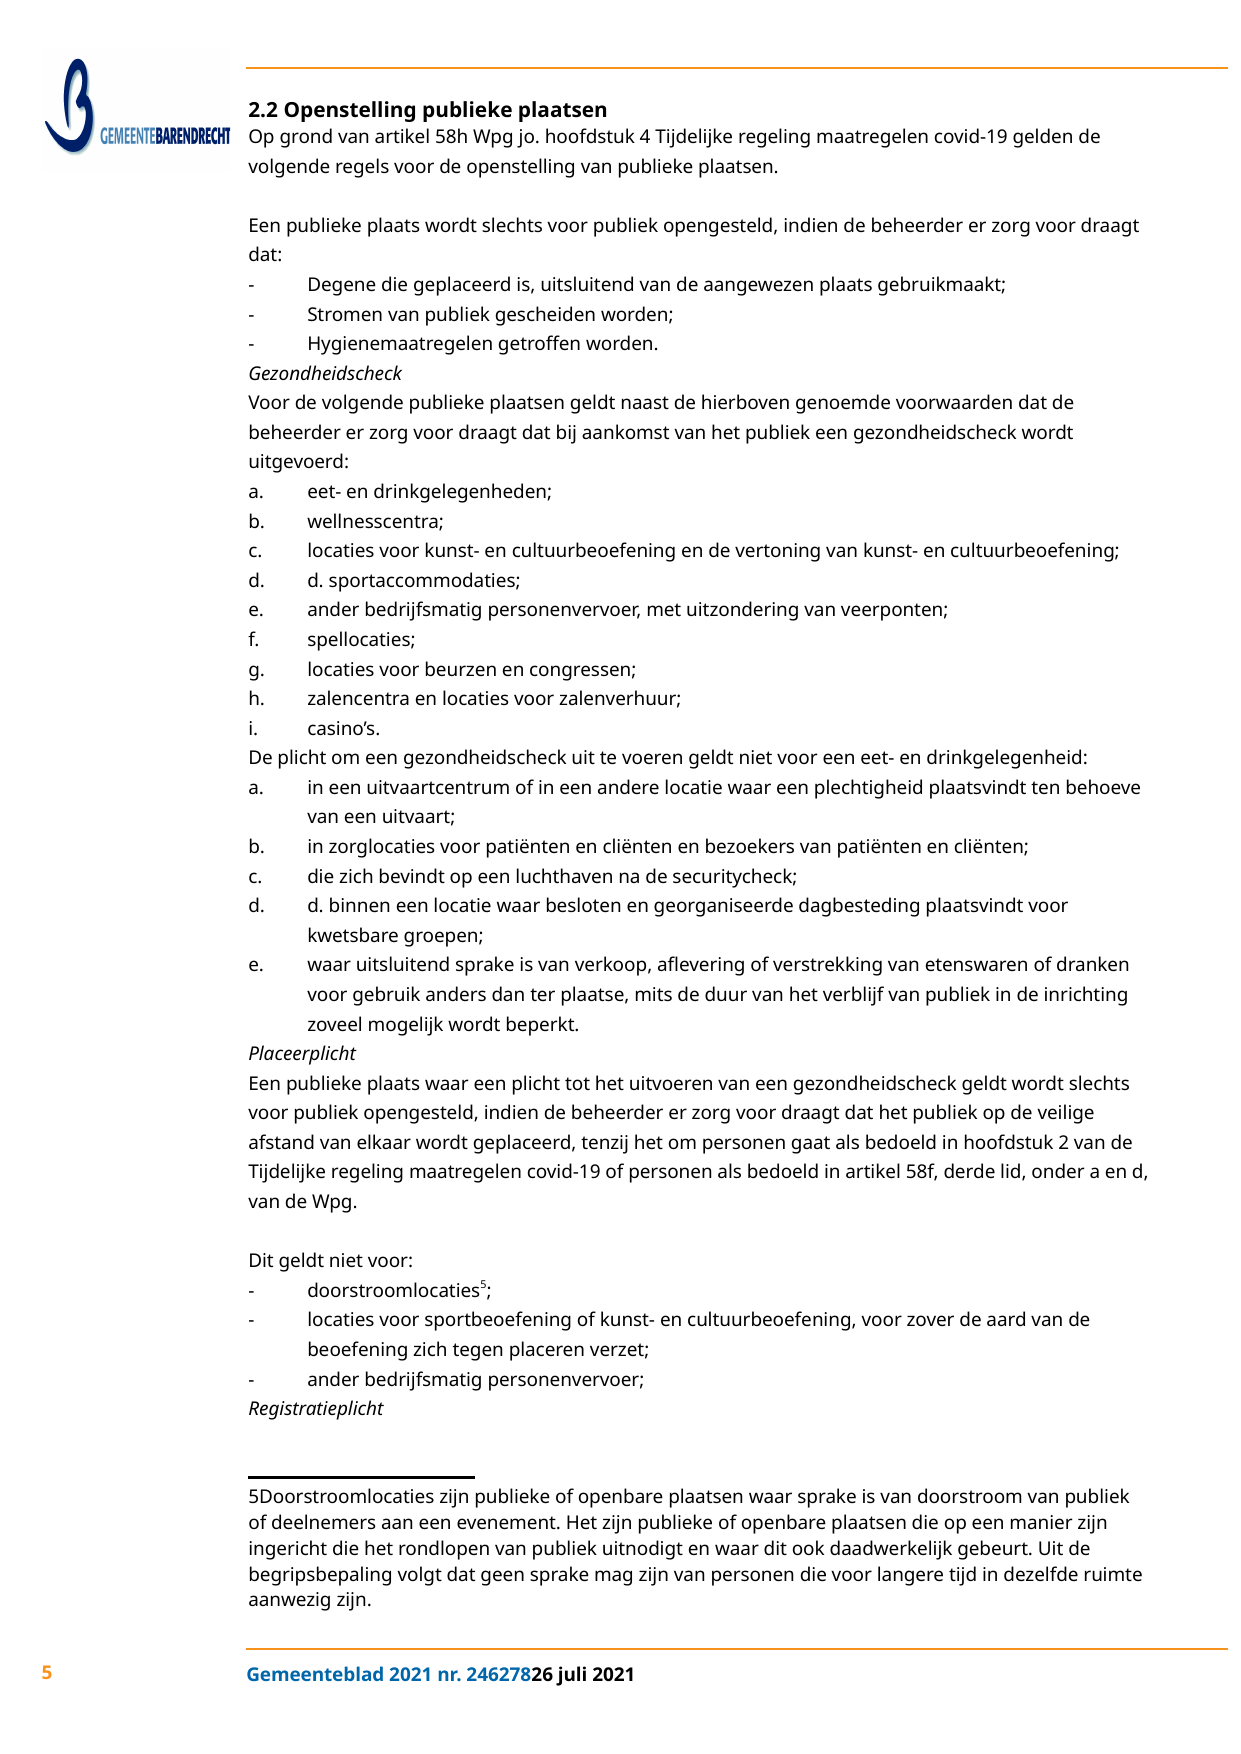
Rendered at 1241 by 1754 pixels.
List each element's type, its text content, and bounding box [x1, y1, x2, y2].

list ander bedrijfsmatig personenvervoer, met uitzondering van veerponten; [248, 597, 1152, 622]
list Doorstroomlocaties zijn publieke of openbare plaatsen waar sprake is van doorstroom van publiek of deelnemers aan een evenement. Het zijn publieke of openbare plaatsen die op een manier zijn ingericht die het rondlopen van publiek uitnodigt en waar dit ook daadwerkelijk gebeurt. Uit de begripsbepaling volgt dat geen sprake mag zijn van personen die voor langere tijd in dezelfde ruimte aanwezig zijn. [248, 1483, 1152, 1612]
list Stromen van publiek gescheiden worden; [248, 301, 1152, 326]
list spellocaties; [248, 626, 1152, 652]
text Een publieke plaats wordt slechts voor publiek opengesteld, indien de beheerder er zorg voor draagt dat: [248, 212, 1152, 267]
text De plicht om een gezondheidscheck uit te voeren geldt niet voor een eet- en drinkgelegenheid: [248, 744, 1152, 770]
list die zich bevindt op een luchthaven na de securitycheck; [248, 863, 1152, 888]
list Degene die geplaceerd is, uitsluitend van de aangewezen plaats gebruikmaakt; [248, 271, 1152, 297]
list locaties voor beurzen en congressen; [248, 656, 1152, 681]
text Registratieplicht [248, 1395, 1152, 1421]
list eet- en drinkgelegenheden; [248, 478, 1152, 504]
list in zorglocaties voor patiënten en cliënten en bezoekers van patiënten en cliënten; [248, 833, 1152, 859]
list ander bedrijfsmatig personenvervoer; [248, 1366, 1152, 1391]
list locaties voor kunst- en cultuurbeoefening en de vertoning van kunst- en cultuurbeoefening; [248, 537, 1152, 563]
list doorstroomlocaties; [248, 1277, 1152, 1303]
list locaties voor sportbeoefening of kunst- en cultuurbeoefening, voor zover de aard van de beoefening zich tegen placeren verzet; [248, 1307, 1152, 1362]
text 2.2 Openstelling publieke plaatsen [248, 95, 1152, 123]
picture [41, 47, 231, 172]
list waar uitsluitend sprake is van verkoop, aflevering of verstrekking van etenswaren of dranken voor gebruik anders dan ter plaatse, mits de duur van het verblijf van publiek in de inrichting zoveel mogelijk wordt beperkt. [248, 952, 1152, 1036]
list d. binnen een locatie waar besloten en georganiseerde dagbesteding plaatsvindt voor kwetsbare groepen; [248, 892, 1152, 948]
text Dit geldt niet voor: [248, 1247, 1152, 1273]
list wellnesscentra; [248, 508, 1152, 533]
text Placeerplicht [248, 1040, 1152, 1066]
text Op grond van artikel 58h Wpg jo. hoofdstuk 4 Tijdelijke regeling maatregelen covid-19 gelden de volgende regels voor de openstelling van publieke plaatsen. [248, 123, 1152, 178]
text Een publieke plaats waar een plicht tot het uitvoeren van een gezondheidscheck geldt wordt slechts voor publiek opengesteld, indien de beheerder er zorg voor draagt dat het publiek op de veilige afstand van elkaar wordt geplaceerd, tenzij het om personen gaat als bedoeld in hoofdstuk 2 van de Tijdelijke regeling maatregelen covid-19 of personen als bedoeld in artikel 58f, derde lid, onder a en d, van de Wpg. [248, 1070, 1152, 1214]
list d. sportaccommodaties; [248, 567, 1152, 593]
text Gezondheidscheck [248, 360, 1152, 386]
list zalencentra en locaties voor zalenverhuur; [248, 685, 1152, 711]
list in een uitvaartcentrum of in een andere locatie waar een plechtigheid plaatsvindt ten behoeve van een uitvaart; [248, 774, 1152, 829]
text Voor de volgende publieke plaatsen geldt naast de hierboven genoemde voorwaarden dat de beheerder er zorg voor draagt dat bij aankomst van het publiek een gezondheidscheck wordt uitgevoerd: [248, 389, 1152, 474]
list casino’s. [248, 715, 1152, 741]
list Hygienemaatregelen getroffen worden. [248, 330, 1152, 356]
